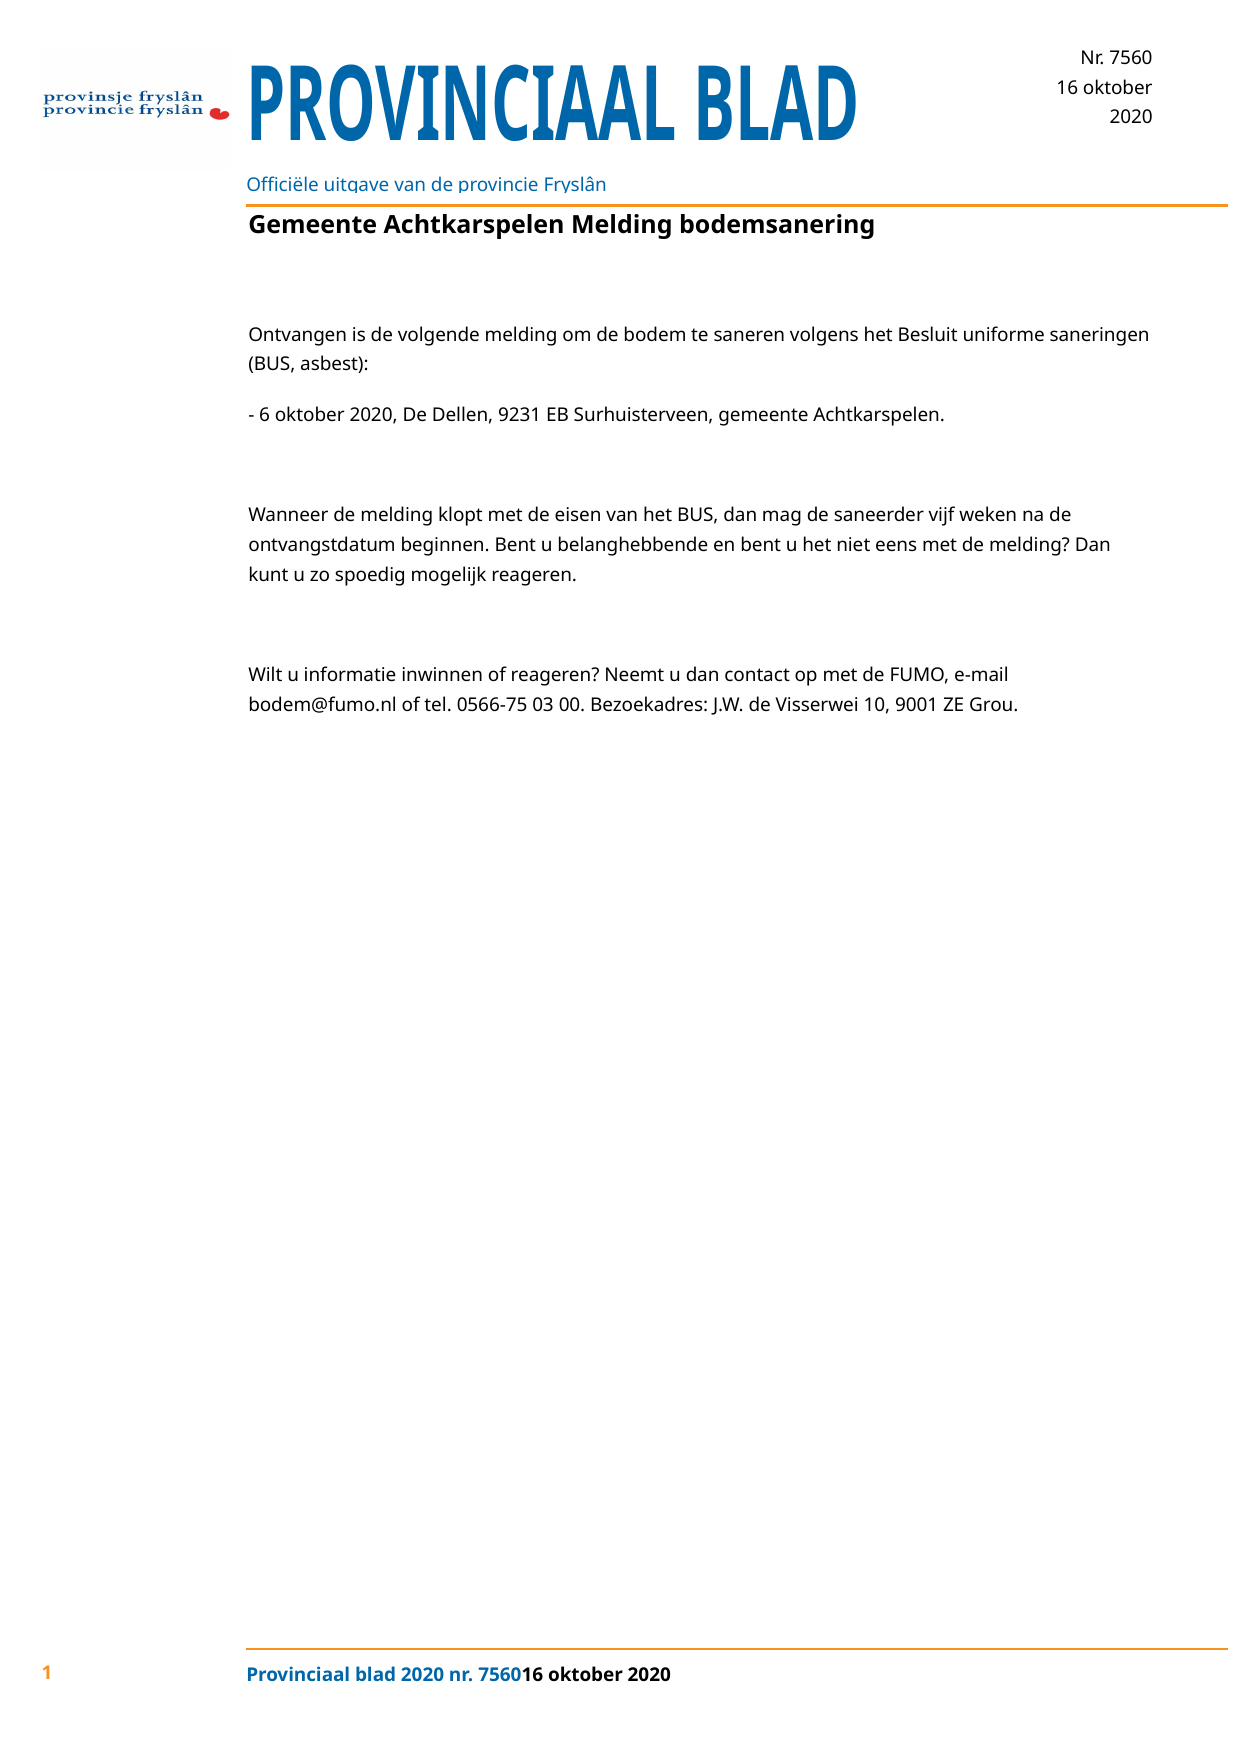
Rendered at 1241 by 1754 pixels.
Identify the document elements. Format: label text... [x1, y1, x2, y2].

text Wilt u informatie inwinnen of reageren? Neemt u dan contact op met de FUMO, e-mail bodem@fumo.nl of tel. 0566-75 03 00. Bezoekadres: J.W. de Visserwei 10, 9001 ZE Grou. [248, 662, 1152, 717]
text Wanneer de melding klopt met de eisen van het BUS, dan mag de saneerder vijf weken na de ontvangstdatum beginnen. Bent u belanghebbende en bent u het niet eens met de melding? Dan kunt u zo spoedig mogelijk reageren. [248, 502, 1152, 586]
text Gemeente Achtkarspelen Melding bodemsanering [248, 207, 1152, 241]
picture [41, 47, 231, 172]
text - 6 oktober 2020, De Dellen, 9231 EB Surhuisterveen, gemeente Achtkarspelen. [248, 401, 1152, 426]
text Ontvangen is de volgende melding om de bodem te saneren volgens het Besluit uniforme saneringen (BUS, asbest): [248, 321, 1152, 376]
